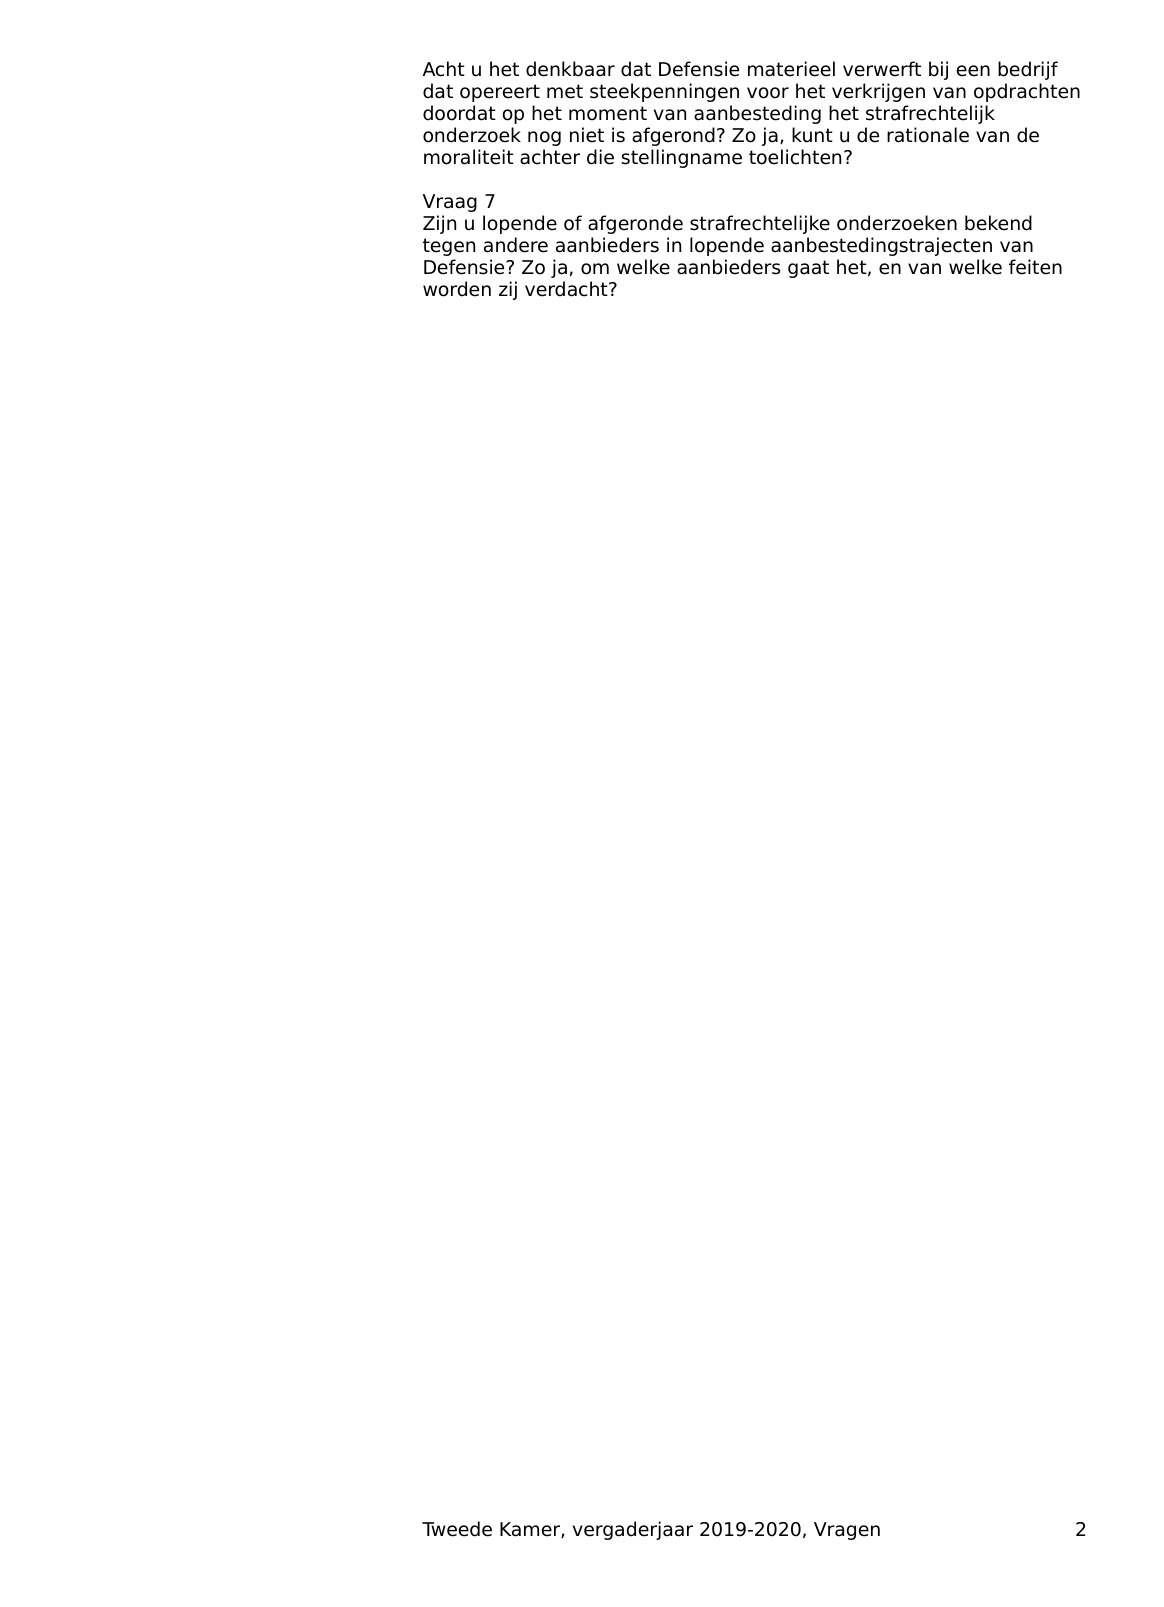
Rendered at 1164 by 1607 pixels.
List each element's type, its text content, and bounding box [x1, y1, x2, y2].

text Vraag 7 [422, 191, 1087, 213]
text Acht u het denkbaar dat Defensie materieel verwerft bij een bedrijf dat opereert met steekpenningen voor het verkrijgen van opdrachten doordat op het moment van aanbesteding het strafrechtelijk onderzoek nog niet is afgerond? Zo ja, kunt u de rationale van de moraliteit achter die stellingname toelichten? [422, 59, 1087, 169]
text Zijn u lopende of afgeronde strafrechtelijke onderzoeken bekend tegen andere aanbieders in lopende aanbestedingstrajecten van Defensie? Zo ja, om welke aanbieders gaat het, en van welke feiten worden zij verdacht? [422, 213, 1087, 301]
